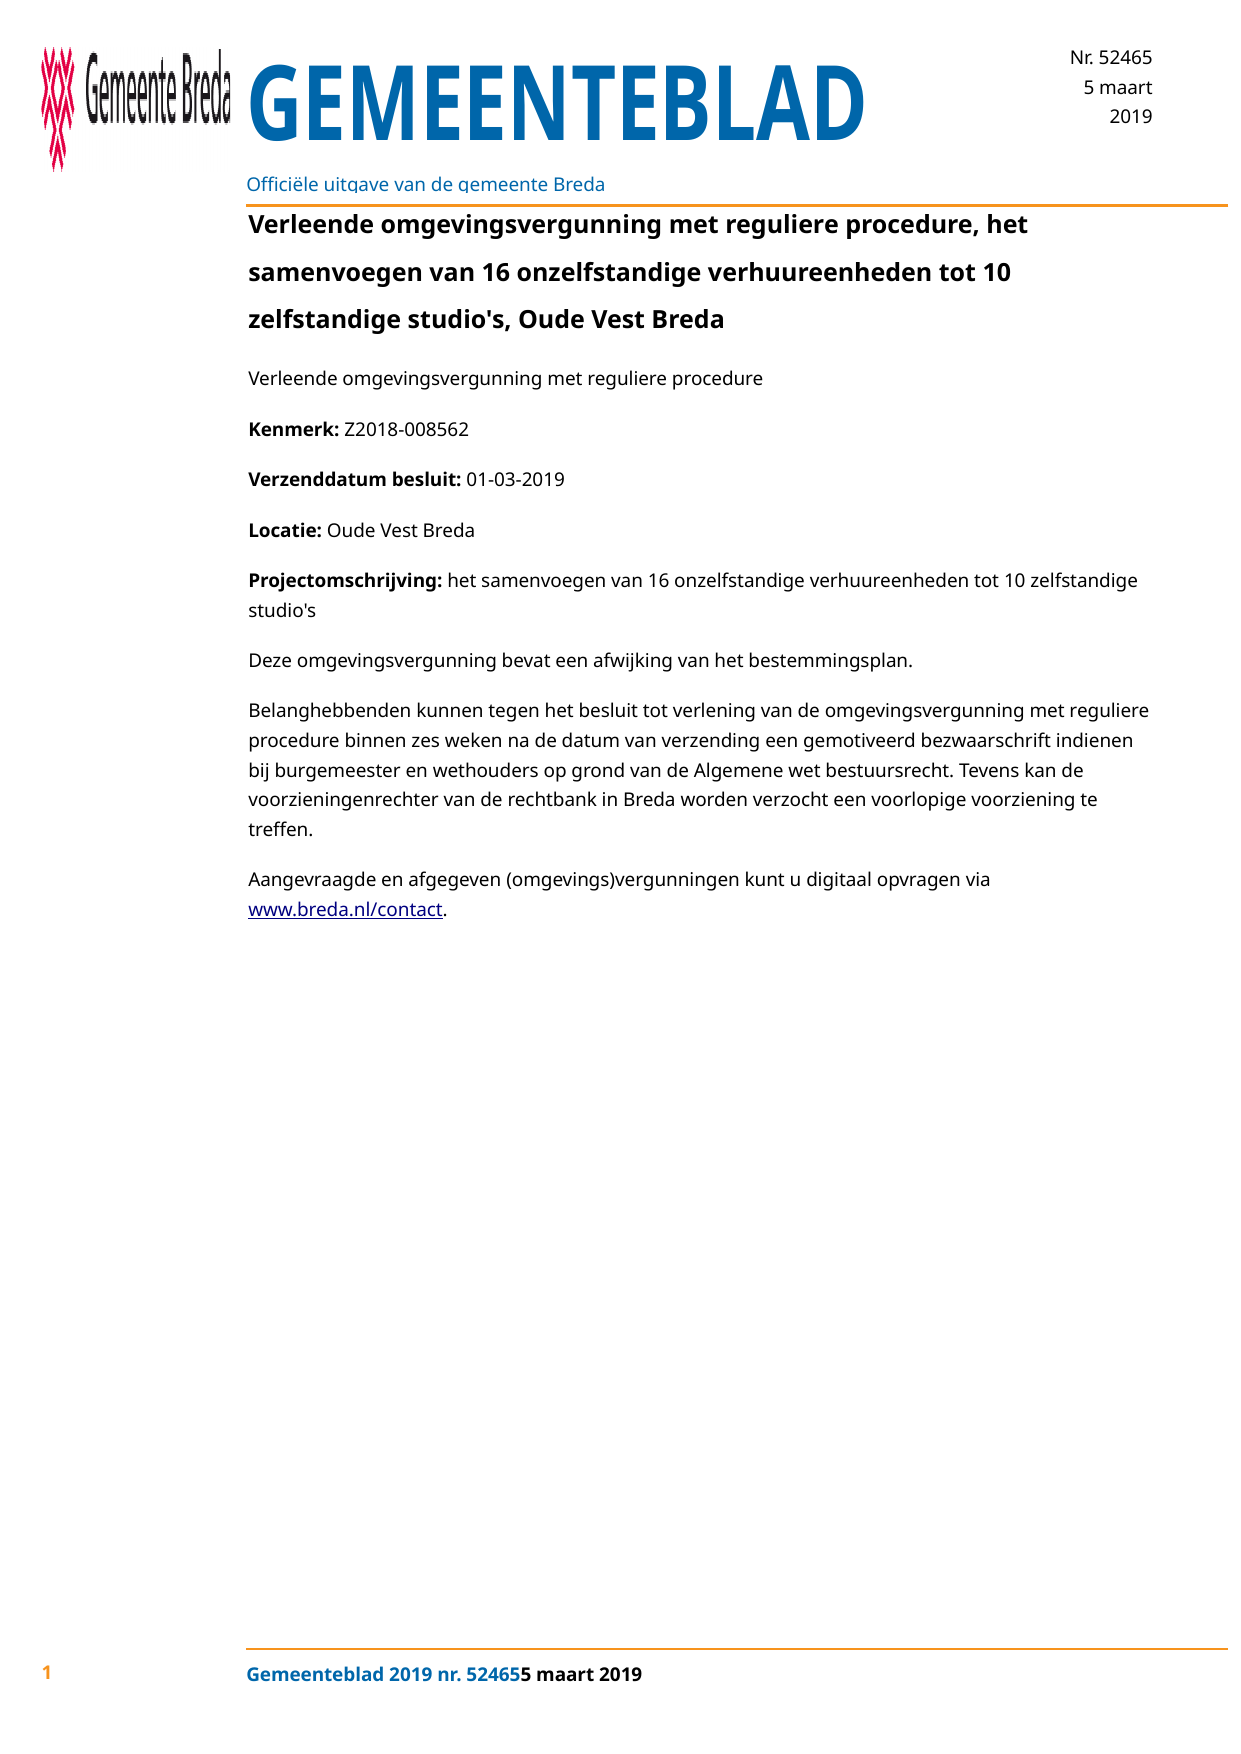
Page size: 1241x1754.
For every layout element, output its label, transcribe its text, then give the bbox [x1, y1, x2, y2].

text Verleende omgevingsvergunning met reguliere procedure, het samenvoegen van 16 onzelfstandige verhuureenheden tot 10 zelfstandige studio's, Oude Vest Breda [248, 207, 1152, 336]
text Verzenddatum besluit: 01-03-2019 [248, 466, 1152, 492]
text Projectomschrijving: het samenvoegen van 16 onzelfstandige verhuureenheden tot 10 zelfstandige studio's [248, 567, 1152, 622]
text Verleende omgevingsvergunning met reguliere procedure [248, 366, 1152, 391]
text Locatie: Oude Vest Breda [248, 517, 1152, 542]
text Belanghebbenden kunnen tegen het besluit tot verlening van de omgevingsvergunning met reguliere procedure binnen zes weken na de datum van verzending een gemotiveerd bezwaarschrift indienen bij burgemeester en wethouders op grond van de Algemene wet bestuursrecht. Tevens kan de voorzieningenrechter van de rechtbank in Breda worden verzocht een voorlopige voorziening te treffen. [248, 698, 1152, 842]
text Kenmerk: Z2018-008562 [248, 416, 1152, 442]
text Deze omgevingsvergunning bevat een afwijking van het bestemmingsplan. [248, 647, 1152, 673]
text Aangevraagde en afgegeven (omgevings)vergunningen kunt u digitaal opvragen via www.breda.nl/contact. [248, 866, 1152, 922]
picture [41, 47, 231, 172]
